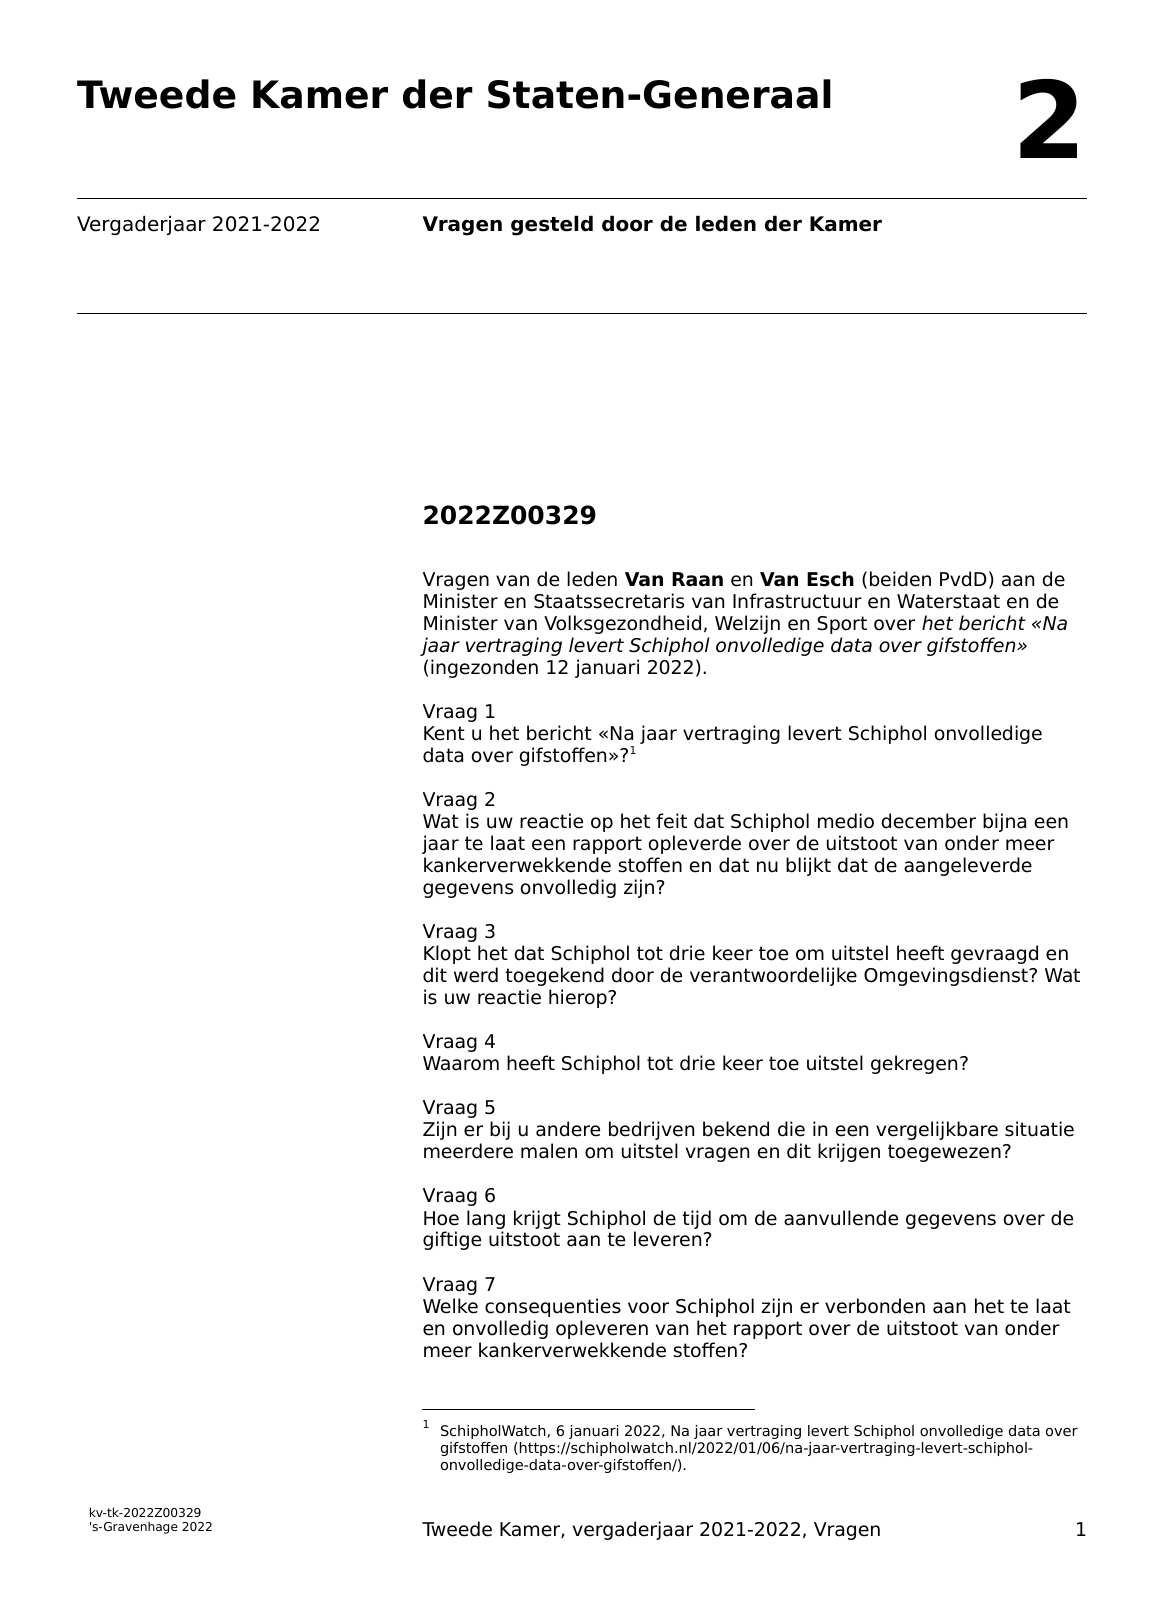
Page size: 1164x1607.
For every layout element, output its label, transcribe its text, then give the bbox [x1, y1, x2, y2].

text Waarom heeft Schiphol tot drie keer toe uitstel gekregen? [422, 1053, 1087, 1075]
text SchipholWatch, 6 januari 2022, Na jaar vertraging levert Schiphol onvolledige data over gifstoffen (https://schipholwatch.nl/2022/01/06/na-jaar-vertraging-levert-schiphol-onvolledige-data-over-gifstoffen/). [422, 1418, 1087, 1474]
text Klopt het dat Schiphol tot drie keer toe om uitstel heeft gevraagd en dit werd toegekend door de verantwoordelijke Omgevingsdienst? Wat is uw reactie hierop? [422, 943, 1087, 1009]
text Welke consequenties voor Schiphol zijn er verbonden aan het te laat en onvolledig opleveren van het rapport over de uitstoot van onder meer kankerverwekkende stoffen? [422, 1296, 1087, 1361]
text Vraag 3 [422, 921, 1087, 943]
table_cell Vergaderjaar 2021-2022 [77, 199, 422, 313]
table_header 2 [886, 59, 1087, 198]
text Vraag 2 [422, 789, 1087, 811]
text Zijn er bij u andere bedrijven bekend die in een vergelijkbare situatie meerdere malen om uitstel vragen en dit krijgen toegewezen? [422, 1119, 1087, 1163]
text Vraag 7 [422, 1273, 1087, 1296]
table_header Tweede Kamer der Staten-Generaal [77, 59, 886, 198]
text kv-tk-2022Z00329 [88, 1506, 323, 1520]
text 's-Gravenhage 2022 [88, 1520, 323, 1534]
text Vraag 4 [422, 1031, 1087, 1053]
text Kent u het bericht «Na jaar vertraging levert Schiphol onvolledige data over gifstoffen»? [422, 723, 1087, 767]
text Wat is uw reactie op het feit dat Schiphol medio december bijna een jaar te laat een rapport opleverde over de uitstoot van onder meer kankerverwekkende stoffen en dat nu blijkt dat de aangeleverde gegevens onvolledig zijn? [422, 811, 1087, 899]
table_cell Vragen gesteld door de leden der Kamer [422, 199, 1087, 313]
text Vraag 5 [422, 1097, 1087, 1119]
text Vraag 6 [422, 1185, 1087, 1207]
text Vragen van de leden Van Raan en Van Esch (beiden PvdD) aan de Minister en Staatssecretaris van Infrastructuur en Waterstaat en de Minister van Volksgezondheid, Welzijn en Sport over het bericht «Na jaar vertraging levert Schiphol onvolledige data over gifstoffen» (ingezonden 12 januari 2022). [422, 569, 1087, 679]
text Vraag 1 [422, 701, 1087, 723]
text 2022Z00329 [422, 501, 1087, 531]
text Hoe lang krijgt Schiphol de tijd om de aanvullende gegevens over de giftige uitstoot aan te leveren? [422, 1207, 1087, 1251]
